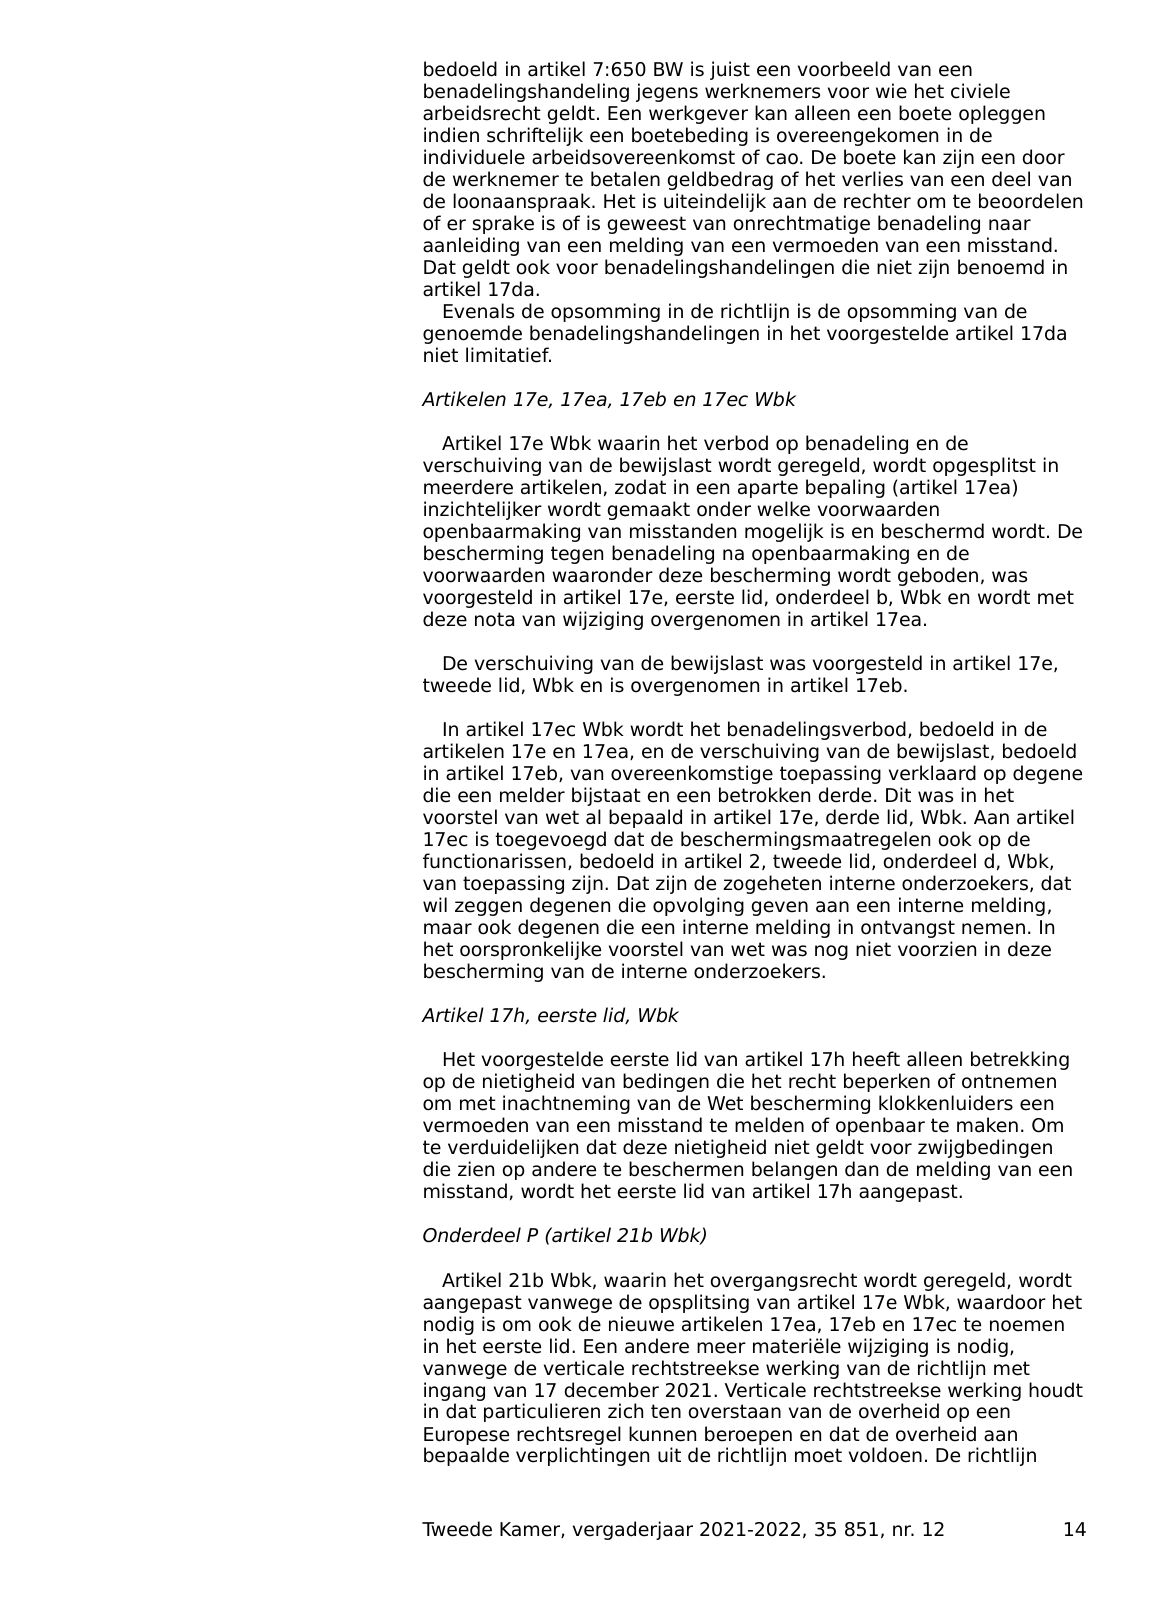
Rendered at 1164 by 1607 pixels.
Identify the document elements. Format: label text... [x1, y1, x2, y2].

text Artikel 21b Wbk, waarin het overgangsrecht wordt geregeld, wordt aangepast vanwege de opsplitsing van artikel 17e Wbk, waardoor het nodig is om ook de nieuwe artikelen 17ea, 17eb en 17ec te noemen in het eerste lid. Een andere meer materiële wijziging is nodig, vanwege de verticale rechtstreekse werking van de richtlijn met ingang van 17 december 2021. Verticale rechtstreekse werking houdt in dat particulieren zich ten overstaan van de overheid op een Europese rechtsregel kunnen beroepen en dat de overheid aan bepaalde verplichtingen uit de richtlijn moet voldoen. De richtlijn [422, 1269, 1087, 1467]
text Artikel 17e Wbk waarin het verbod op benadeling en de verschuiving van de bewijslast wordt geregeld, wordt opgesplitst in meerdere artikelen, zodat in een aparte bepaling (artikel 17ea) inzichtelijker wordt gemaakt onder welke voorwaarden openbaarmaking van misstanden mogelijk is en beschermd wordt. De bescherming tegen benadeling na openbaarmaking en de voorwaarden waaronder deze bescherming wordt geboden, was voorgesteld in artikel 17e, eerste lid, onderdeel b, Wbk en wordt met deze nota van wijziging overgenomen in artikel 17ea. [422, 433, 1087, 631]
subtitle Artikel 17h, eerste lid, Wbk [422, 1005, 1087, 1027]
text Evenals de opsomming in de richtlijn is de opsomming van de genoemde benadelingshandelingen in het voorgestelde artikel 17da niet limitatief. [422, 301, 1087, 367]
text De verschuiving van de bewijslast was voorgesteld in artikel 17e, tweede lid, Wbk en is overgenomen in artikel 17eb. [422, 653, 1087, 697]
subtitle Onderdeel P (artikel 21b Wbk) [422, 1225, 1087, 1247]
text Het voorgestelde eerste lid van artikel 17h heeft alleen betrekking op de nietigheid van bedingen die het recht beperken of ontnemen om met inachtneming van de Wet bescherming klokkenluiders een vermoeden van een misstand te melden of openbaar te maken. Om te verduidelijken dat deze nietigheid niet geldt voor zwijgbedingen die zien op andere te beschermen belangen dan de melding van een misstand, wordt het eerste lid van artikel 17h aangepast. [422, 1049, 1087, 1203]
text In artikel 17ec Wbk wordt het benadelingsverbod, bedoeld in de artikelen 17e en 17ea, en de verschuiving van de bewijslast, bedoeld in artikel 17eb, van overeenkomstige toepassing verklaard op degene die een melder bijstaat en een betrokken derde. Dit was in het voorstel van wet al bepaald in artikel 17e, derde lid, Wbk. Aan artikel 17ec is toegevoegd dat de beschermingsmaatregelen ook op de functionarissen, bedoeld in artikel 2, tweede lid, onderdeel d, Wbk, van toepassing zijn. Dat zijn de zogeheten interne onderzoekers, dat wil zeggen degenen die opvolging geven aan een interne melding, maar ook degenen die een interne melding in ontvangst nemen. In het oorspronkelijke voorstel van wet was nog niet voorzien in deze bescherming van de interne onderzoekers. [422, 719, 1087, 983]
subtitle Artikelen 17e, 17ea, 17eb en 17ec Wbk [422, 389, 1087, 411]
text bedoeld in artikel 7:650 BW is juist een voorbeeld van een benadelingshandeling jegens werknemers voor wie het civiele arbeidsrecht geldt. Een werkgever kan alleen een boete opleggen indien schriftelijk een boetebeding is overeengekomen in de individuele arbeidsovereenkomst of cao. De boete kan zijn een door de werknemer te betalen geldbedrag of het verlies van een deel van de loonaanspraak. Het is uiteindelijk aan de rechter om te beoordelen of er sprake is of is geweest van onrechtmatige benadeling naar aanleiding van een melding van een vermoeden van een misstand. Dat geldt ook voor benadelingshandelingen die niet zijn benoemd in artikel 17da. [422, 59, 1087, 301]
